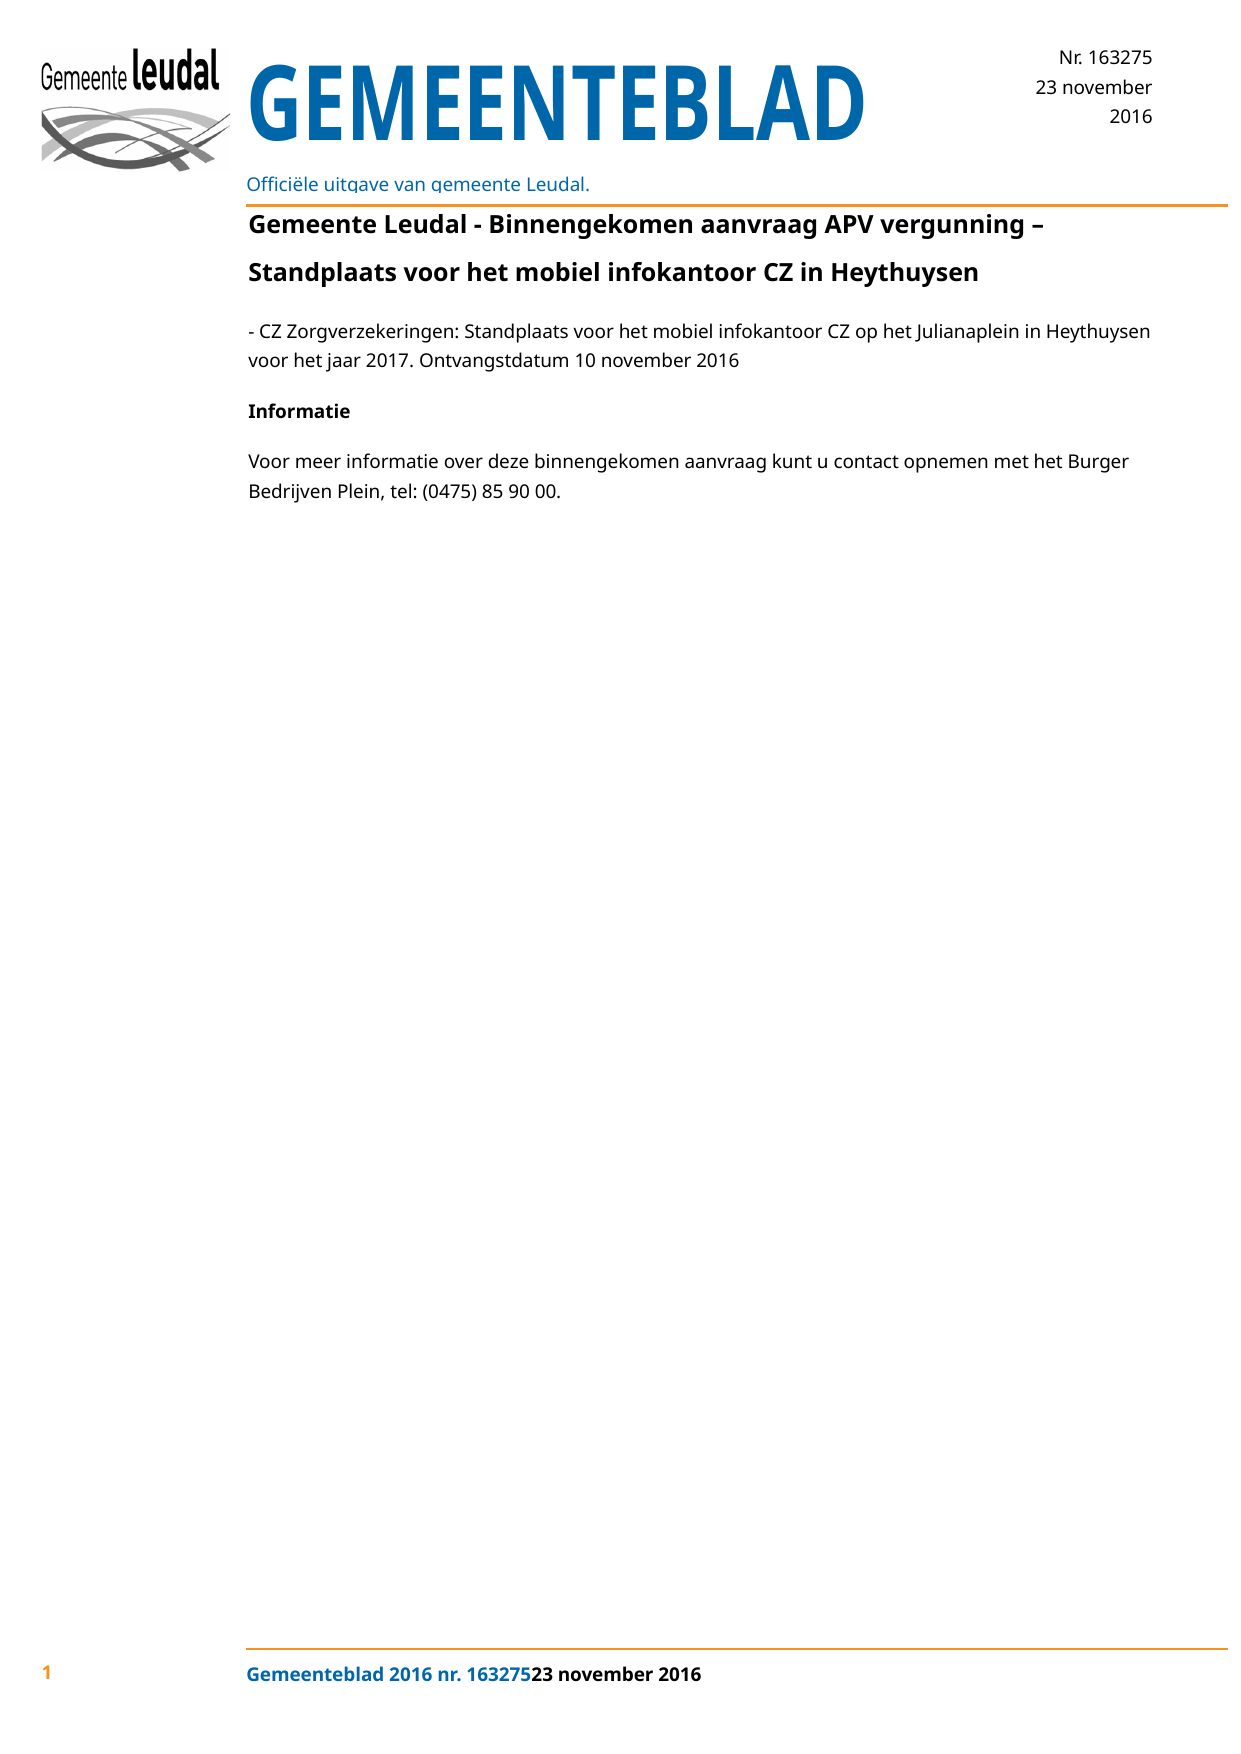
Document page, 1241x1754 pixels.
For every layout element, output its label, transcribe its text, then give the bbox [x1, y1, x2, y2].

text - CZ Zorgverzekeringen: Standplaats voor het mobiel infokantoor CZ op het Julianaplein in Heythuysen voor het jaar 2017. Ontvangstdatum 10 november 2016 [248, 318, 1152, 373]
picture [41, 47, 231, 172]
text Gemeente Leudal - Binnengekomen aanvraag APV vergunning – Standplaats voor het mobiel infokantoor CZ in Heythuysen [248, 207, 1152, 288]
text Informatie [248, 398, 1152, 424]
text Voor meer informatie over deze binnengekomen aanvraag kunt u contact opnemen met het Burger Bedrijven Plein, tel: (0475) 85 90 00. [248, 448, 1152, 504]
